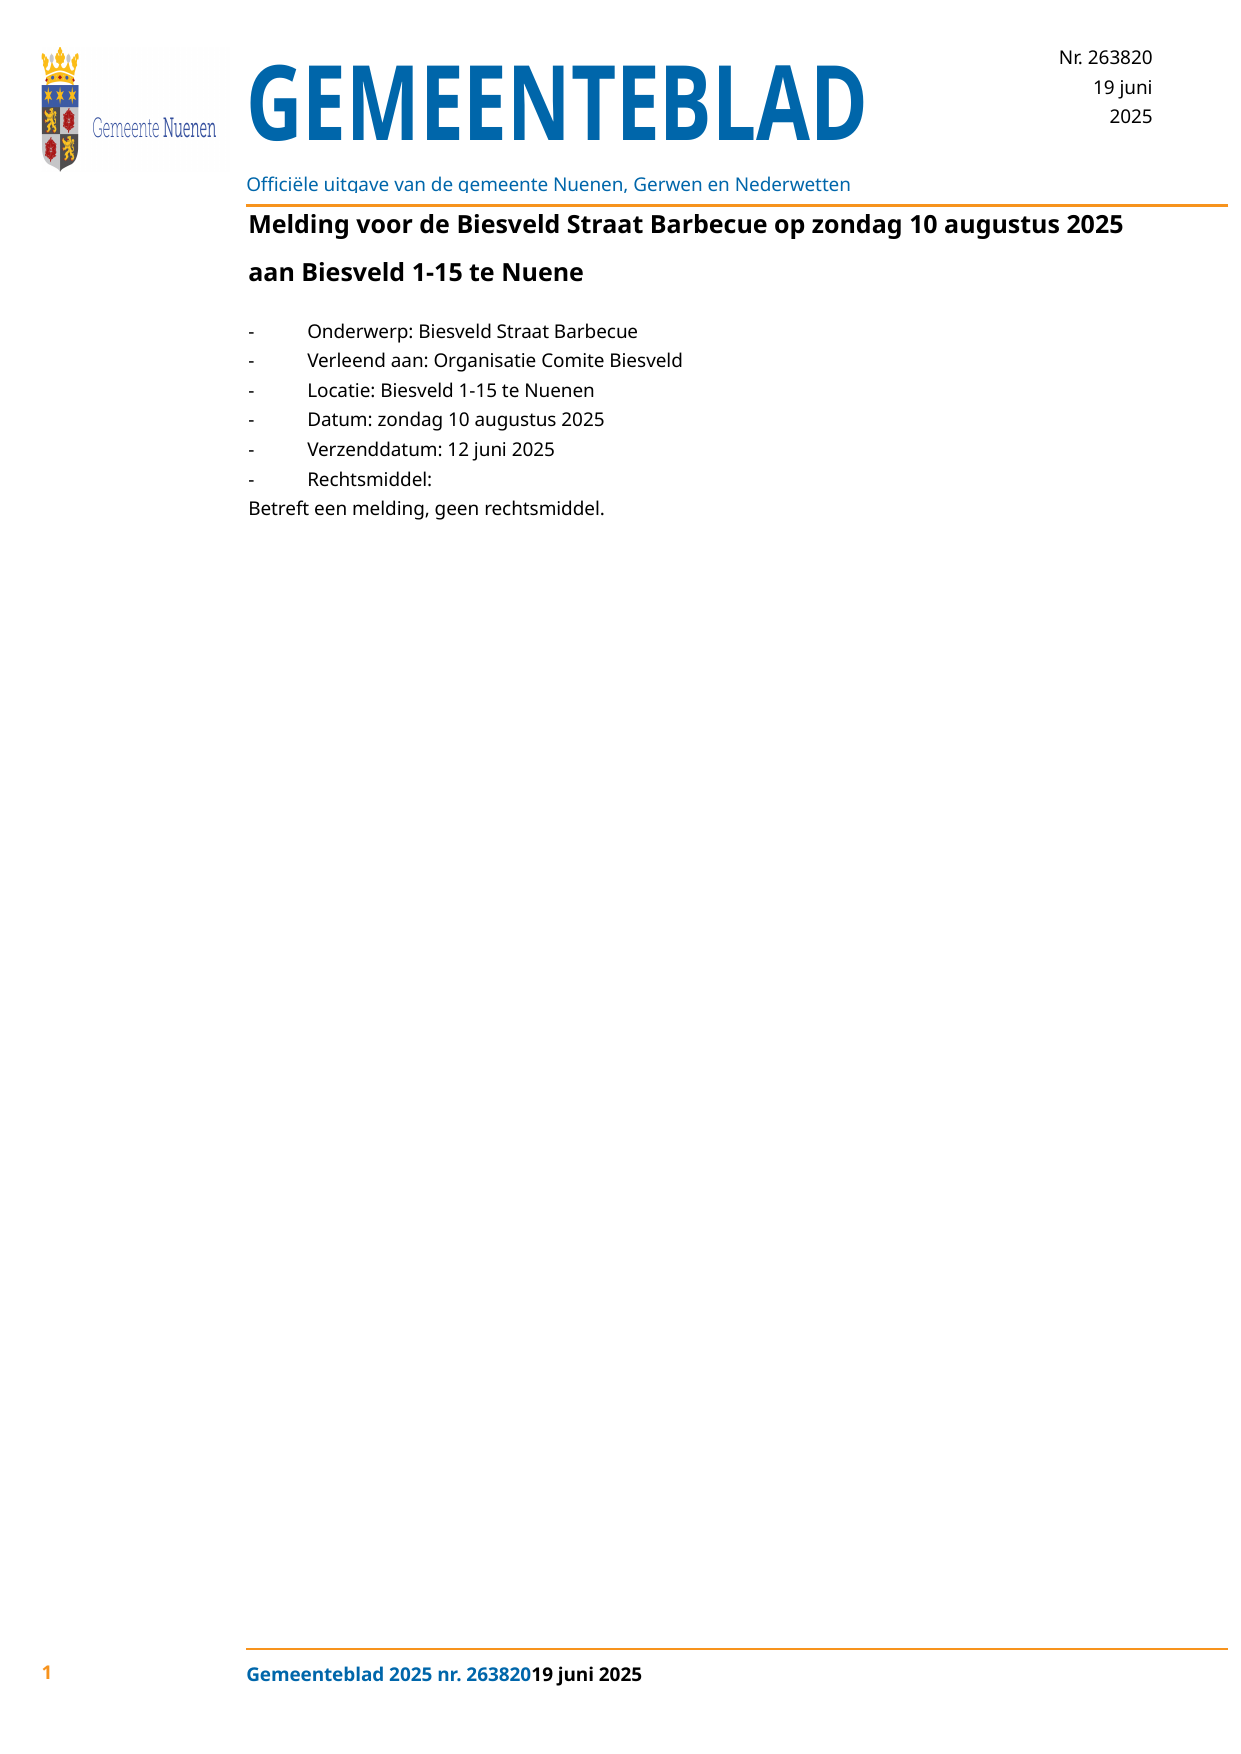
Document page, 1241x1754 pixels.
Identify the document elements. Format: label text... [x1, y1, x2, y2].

list Verleend aan: Organisatie Comite Biesveld [248, 347, 1152, 373]
list Verzenddatum: 12 juni 2025 [248, 436, 1152, 462]
list Rechtsmiddel: [248, 466, 1152, 492]
list Onderwerp: Biesveld Straat Barbecue [248, 318, 1152, 344]
list Locatie: Biesveld 1-15 te Nuenen [248, 377, 1152, 403]
list Datum: zondag 10 augustus 2025 [248, 407, 1152, 432]
picture [41, 47, 231, 172]
text Melding voor de Biesveld Straat Barbecue op zondag 10 augustus 2025 aan Biesveld 1-15 te Nuene [248, 207, 1152, 288]
text Betreft een melding, geen rechtsmiddel. [248, 495, 1152, 521]
